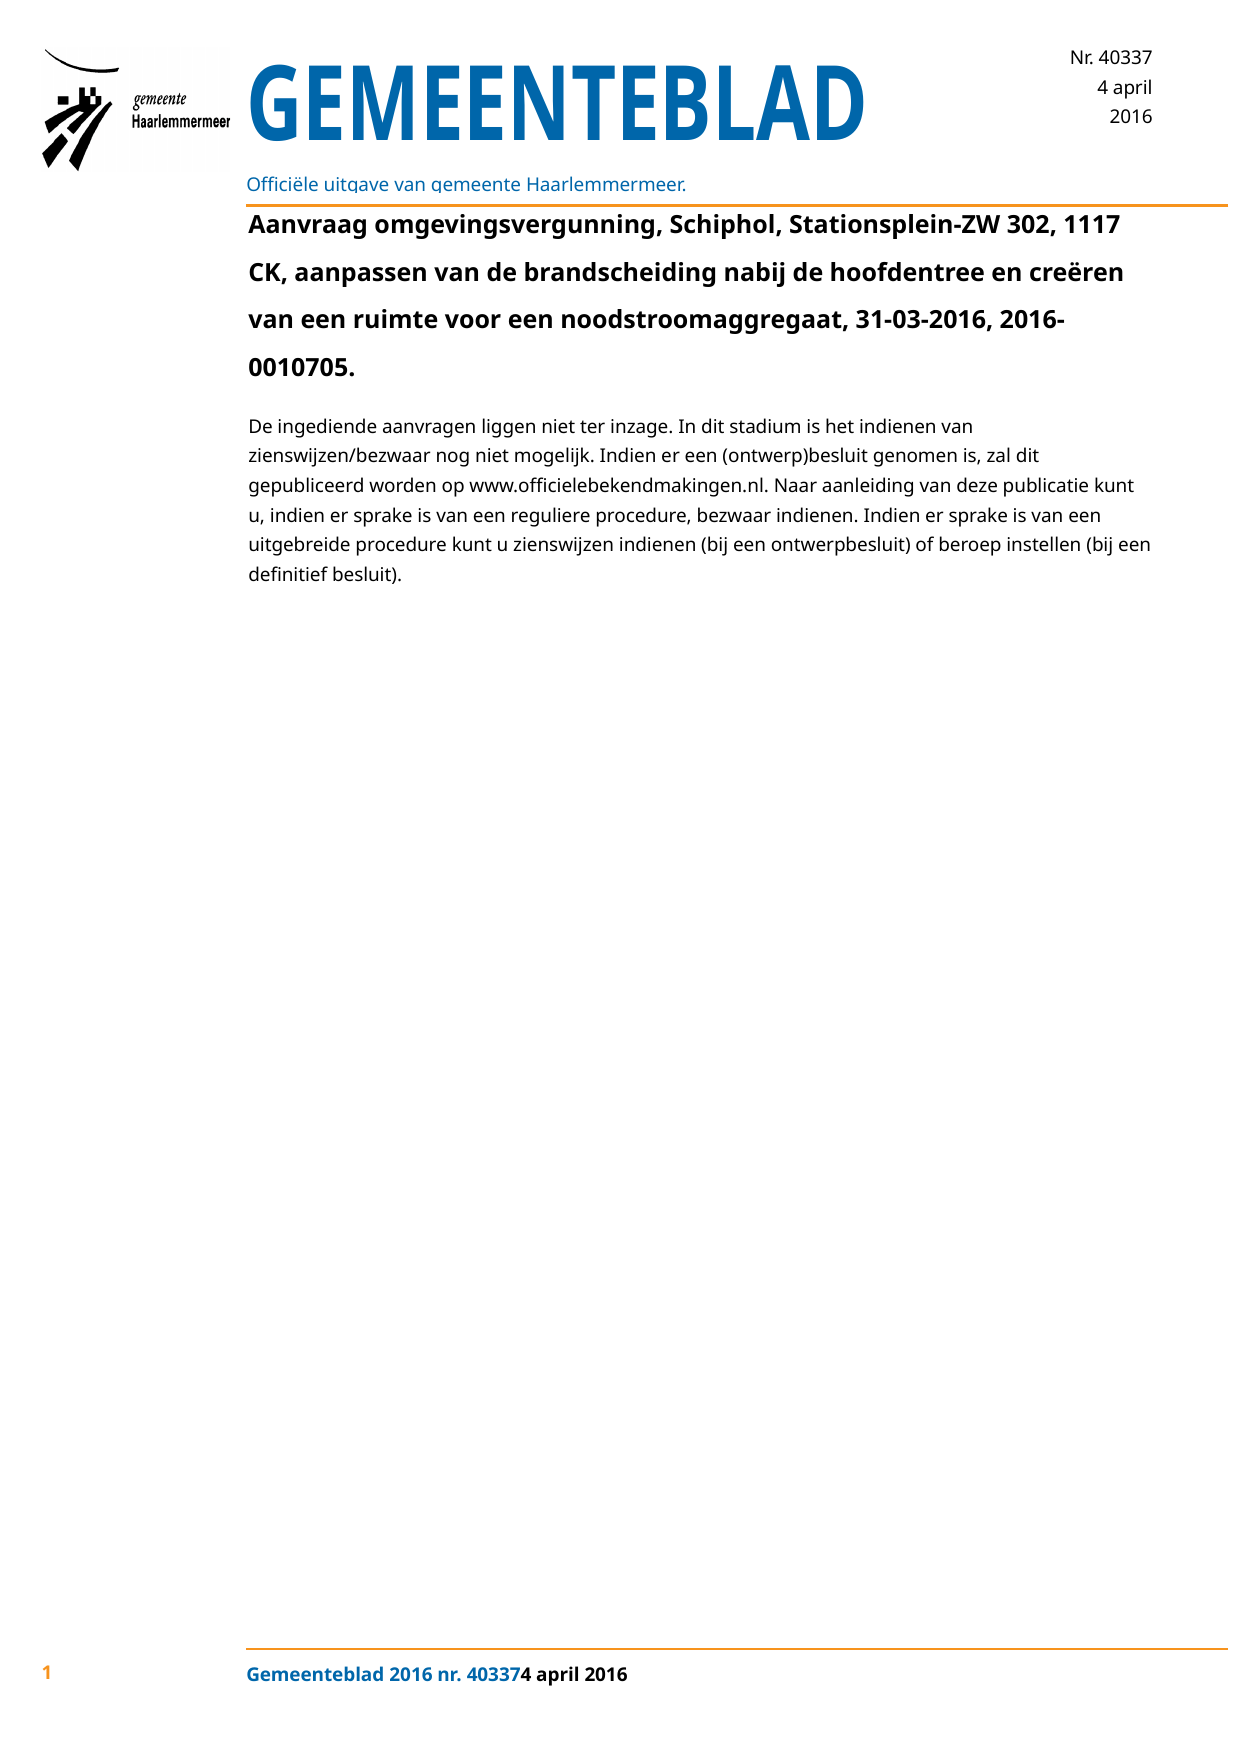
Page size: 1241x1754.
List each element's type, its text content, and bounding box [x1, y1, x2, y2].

text De ingediende aanvragen liggen niet ter inzage. In dit stadium is het indienen van zienswijzen/bezwaar nog niet mogelijk. Indien er een (ontwerp)besluit genomen is, zal dit gepubliceerd worden op www.officielebekendmakingen.nl. Naar aanleiding van deze publicatie kunt u, indien er sprake is van een reguliere procedure, bezwaar indienen. Indien er sprake is van een uitgebreide procedure kunt u zienswijzen indienen (bij een ontwerpbesluit) of beroep instellen (bij een definitief besluit). [248, 413, 1152, 587]
picture [41, 47, 231, 172]
text Aanvraag omgevingsvergunning, Schiphol, Stationsplein-ZW 302, 1117 CK, aanpassen van de brandscheiding nabij de hoofdentree en creëren van een ruimte voor een noodstroomaggregaat, 31-03-2016, 2016-0010705. [248, 207, 1152, 384]
